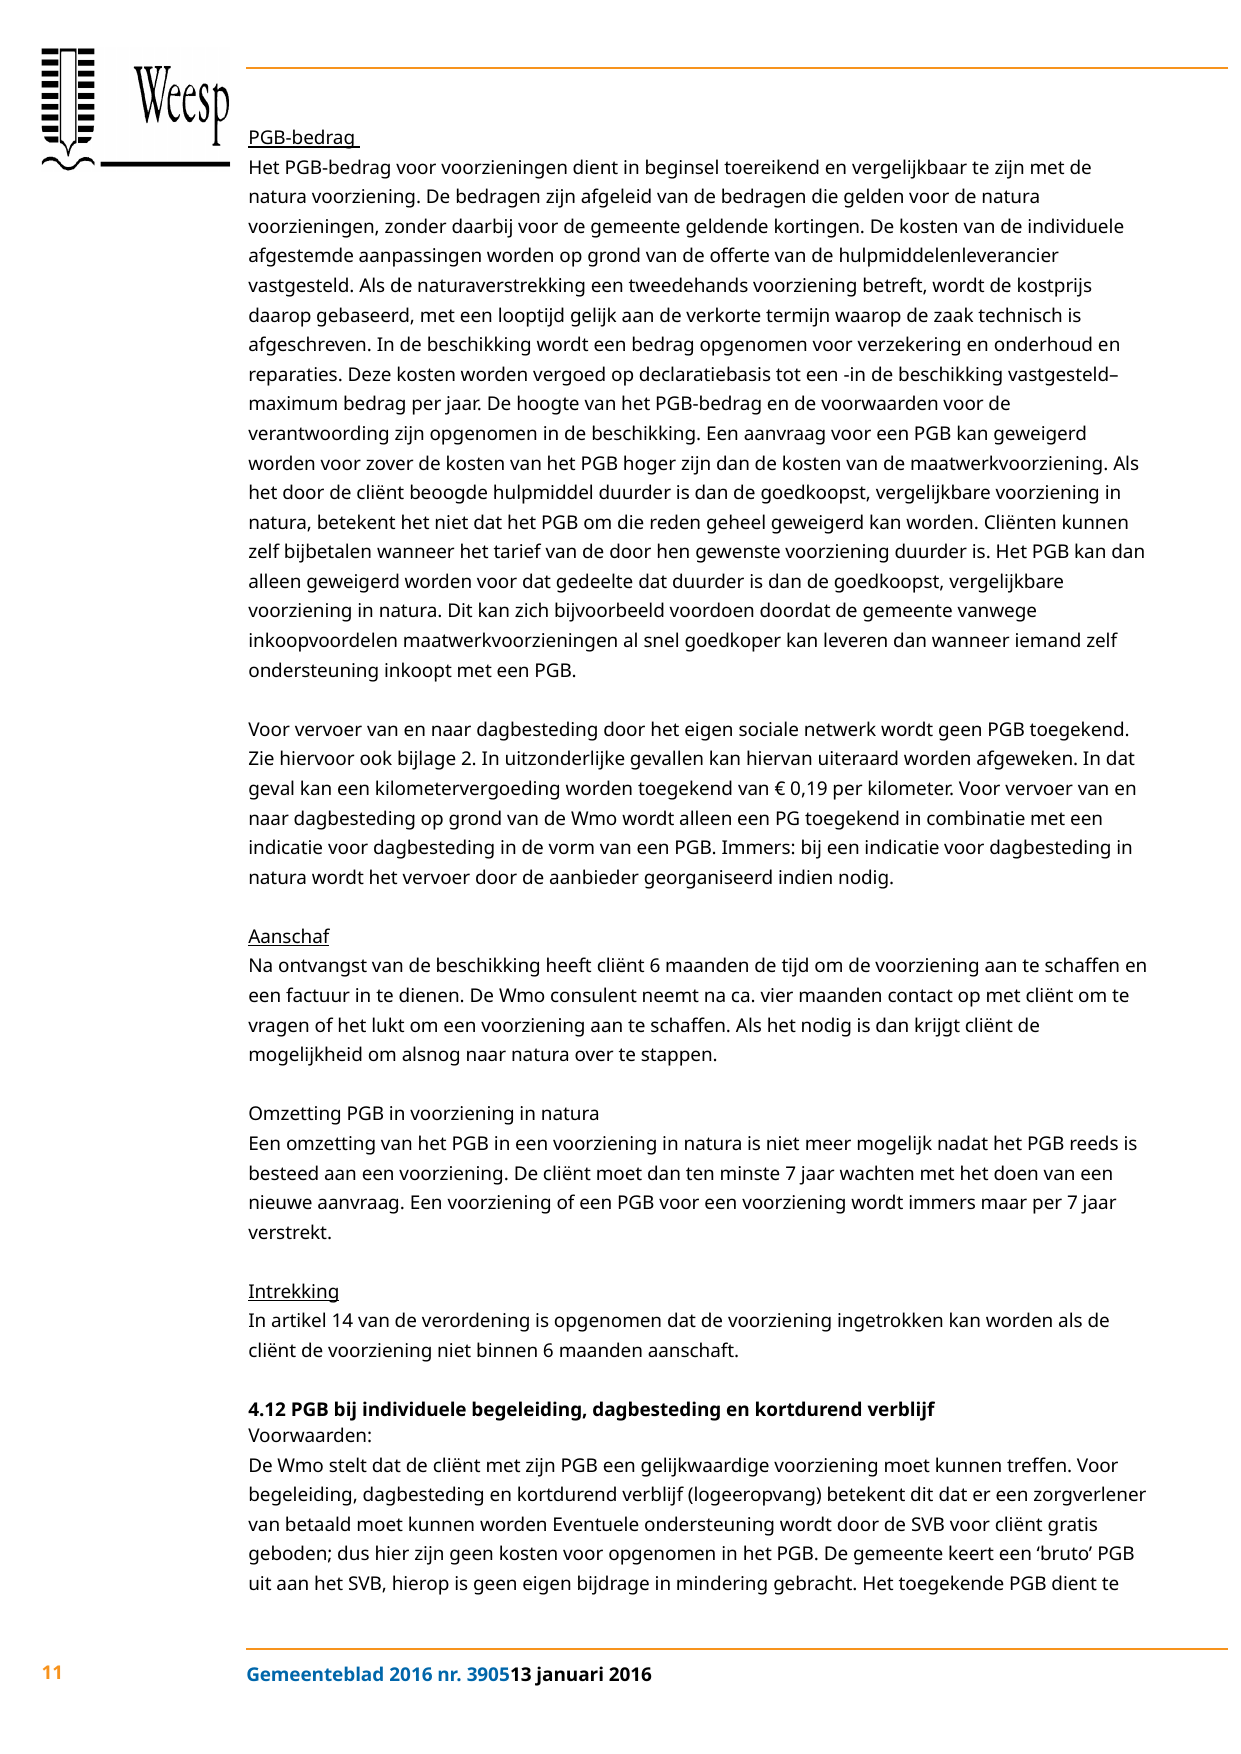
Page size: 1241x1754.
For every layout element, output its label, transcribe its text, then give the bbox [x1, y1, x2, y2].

text In artikel 14 van de verordening is opgenomen dat de voorziening ingetrokken kan worden als de cliënt de voorziening niet binnen 6 maanden aanschaft. [248, 1308, 1152, 1363]
text Het PGB-bedrag voor voorzieningen dient in beginsel toereikend en vergelijkbaar te zijn met de natura voorziening. De bedragen zijn afgeleid van de bedragen die gelden voor de natura voorzieningen, zonder daarbij voor de gemeente geldende kortingen. De kosten van de individuele afgestemde aanpassingen worden op grond van de offerte van de hulpmiddelenleverancier vastgesteld. Als de naturaverstrekking een tweedehands voorziening betreft, wordt de kostprijs daarop gebaseerd, met een looptijd gelijk aan de verkorte termijn waarop de zaak technisch is afgeschreven. In de beschikking wordt een bedrag opgenomen voor verzekering en onderhoud en reparaties. Deze kosten worden vergoed op declaratiebasis tot een -in de beschikking vastgesteld– maximum bedrag per jaar. De hoogte van het PGB-bedrag en de voorwaarden voor de verantwoording zijn opgenomen in de beschikking. Een aanvraag voor een PGB kan geweigerd worden voor zover de kosten van het PGB hoger zijn dan de kosten van de maatwerkvoorziening. Als het door de cliënt beoogde hulpmiddel duurder is dan de goedkoopst, vergelijkbare voorziening in natura, betekent het niet dat het PGB om die reden geheel geweigerd kan worden. Cliënten kunnen zelf bijbetalen wanneer het tarief van de door hen gewenste voorziening duurder is. Het PGB kan dan alleen geweigerd worden voor dat gedeelte dat duurder is dan de goedkoopst, vergelijkbare voorziening in natura. Dit kan zich bijvoorbeeld voordoen doordat de gemeente vanwege inkoopvoordelen maatwerkvoorzieningen al snel goedkoper kan leveren dan wanneer iemand zelf ondersteuning inkoopt met een PGB. [248, 154, 1152, 683]
text Na ontvangst van de beschikking heeft cliënt 6 maanden de tijd om de voorziening aan te schaffen en een factuur in te dienen. De Wmo consulent neemt na ca. vier maanden contact op met cliënt om te vragen of het lukt om een voorziening aan te schaffen. Als het nodig is dan krijgt cliënt de mogelijkheid om alsnog naar natura over te stappen. [248, 953, 1152, 1067]
text Intrekking [248, 1278, 1152, 1304]
text Voor vervoer van en naar dagbesteding door het eigen sociale netwerk wordt geen PGB toegekend. Zie hiervoor ook bijlage 2. In uitzonderlijke gevallen kan hiervan uiteraard worden afgeweken. In dat geval kan een kilometervergoeding worden toegekend van € 0,19 per kilometer. Voor vervoer van en naar dagbesteding op grond van de Wmo wordt alleen een PG toegekend in combinatie met een indicatie voor dagbesteding in de vorm van een PGB. Immers: bij een indicatie voor dagbesteding in natura wordt het vervoer door de aanbieder georganiseerd indien nodig. [248, 716, 1152, 890]
text PGB-bedrag [248, 124, 1152, 150]
text Een omzetting van het PGB in een voorziening in natura is niet meer mogelijk nadat het PGB reeds is besteed aan een voorziening. De cliënt moet dan ten minste 7 jaar wachten met het doen van een nieuwe aanvraag. Een voorziening of een PGB voor een voorziening wordt immers maar per 7 jaar verstrekt. [248, 1130, 1152, 1245]
text De Wmo stelt dat de cliënt met zijn PGB een gelijkwaardige voorziening moet kunnen treffen. Voor begeleiding, dagbesteding en kortdurend verblijf (logeeropvang) betekent dit dat er een zorgverlener van betaald moet kunnen worden Eventuele ondersteuning wordt door de SVB voor cliënt gratis geboden; dus hier zijn geen kosten voor opgenomen in het PGB. De gemeente keert een ‘bruto’ PGB uit aan het SVB, hierop is geen eigen bijdrage in mindering gebracht. Het toegekende PGB dient te [248, 1452, 1152, 1596]
text Omzetting PGB in voorziening in natura [248, 1101, 1152, 1126]
text 4.12 PGB bij individuele begeleiding, dagbesteding en kortdurend verblijf [248, 1396, 1152, 1422]
text Voorwaarden: [248, 1422, 1152, 1448]
picture [41, 47, 231, 172]
text Aanschaf [248, 923, 1152, 949]
